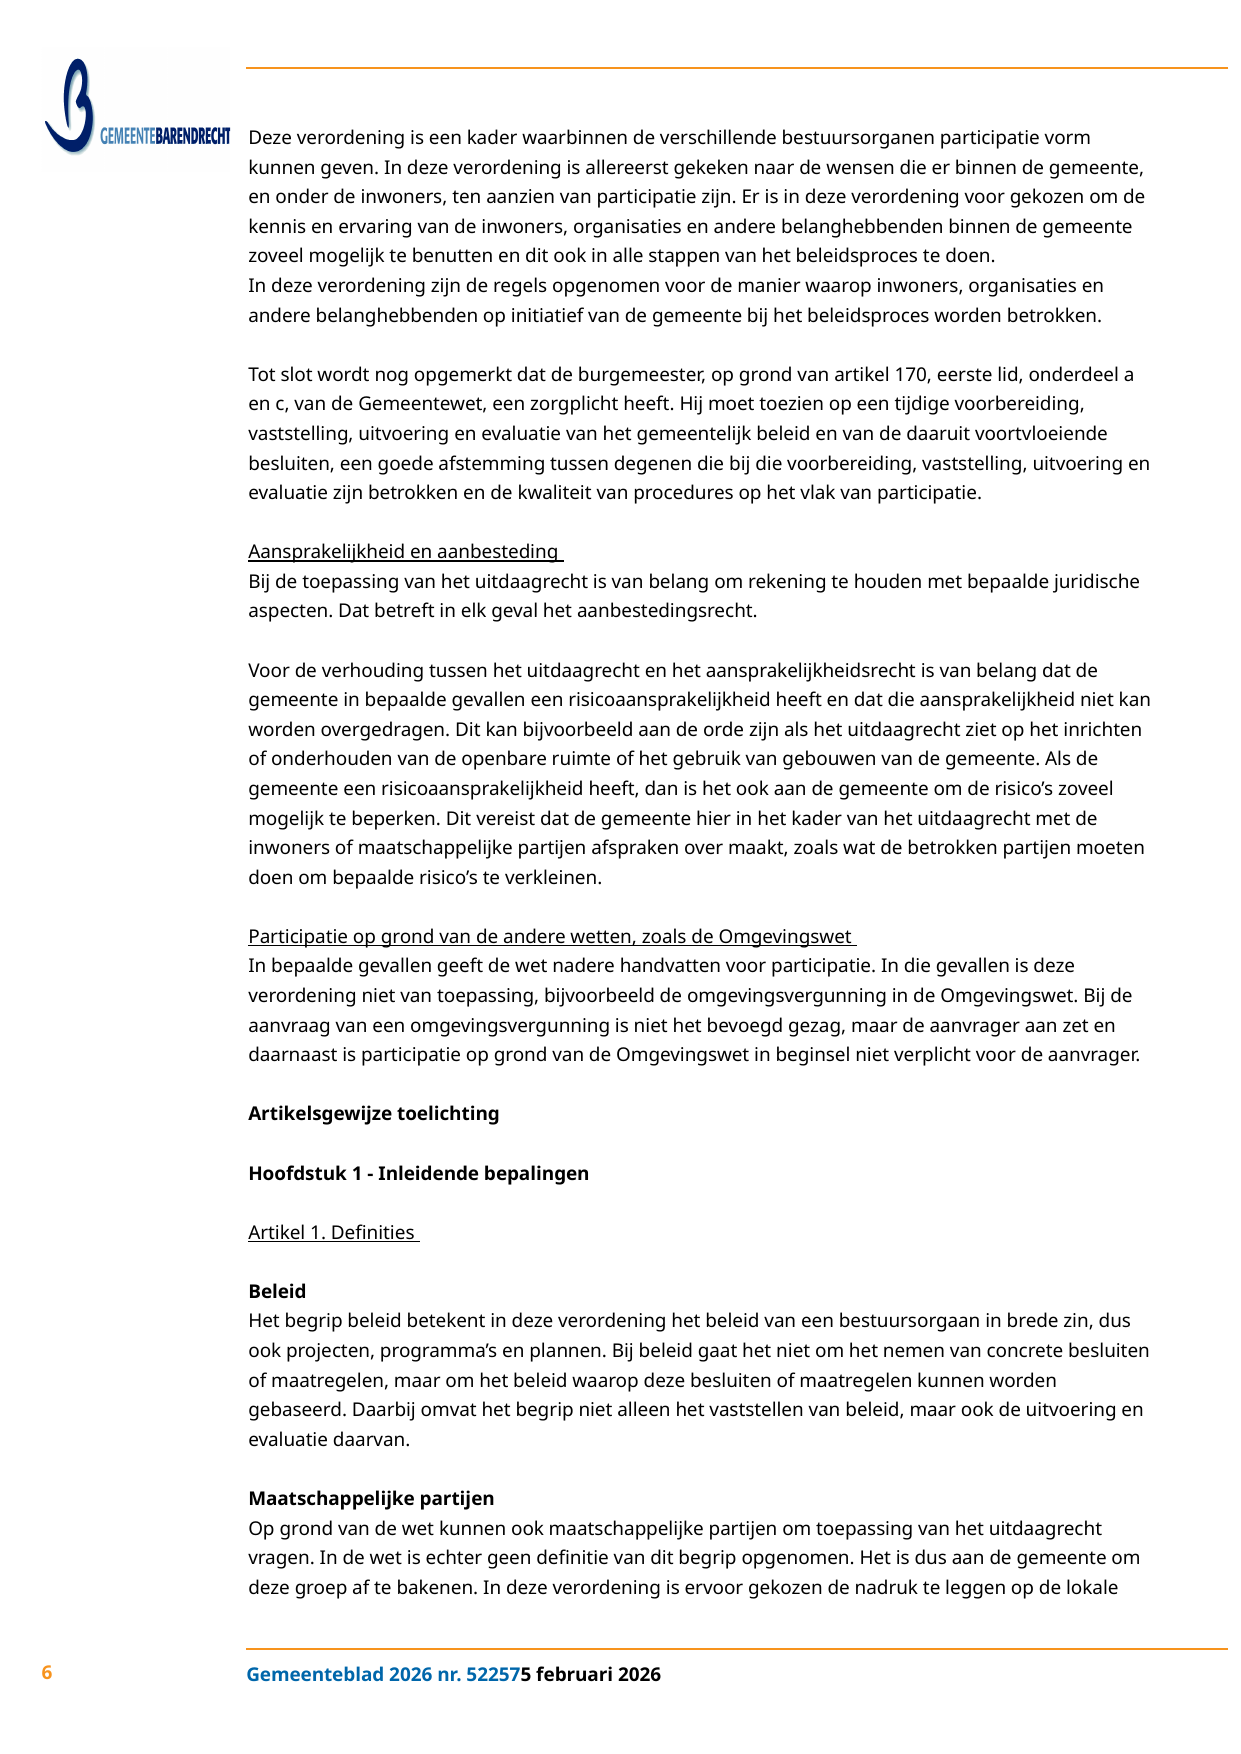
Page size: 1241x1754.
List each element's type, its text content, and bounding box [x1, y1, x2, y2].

text Het begrip beleid betekent in deze verordening het beleid van een bestuursorgaan in brede zin, dus ook projecten, programma’s en plannen. Bij beleid gaat het niet om het nemen van concrete besluiten of maatregelen, maar om het beleid waarop deze besluiten of maatregelen kunnen worden gebaseerd. Daarbij omvat het begrip niet alleen het vaststellen van beleid, maar ook de uitvoering en evaluatie daarvan. [248, 1308, 1152, 1452]
text Artikel 1. Definities [248, 1219, 1152, 1245]
text Deze verordening is een kader waarbinnen de verschillende bestuursorganen participatie vorm kunnen geven. In deze verordening is allereerst gekeken naar de wensen die er binnen de gemeente, en onder de inwoners, ten aanzien van participatie zijn. Er is in deze verordening voor gekozen om de kennis en ervaring van de inwoners, organisaties en andere belanghebbenden binnen de gemeente zoveel mogelijk te benutten en dit ook in alle stappen van het beleidsproces te doen. [248, 124, 1152, 268]
text Op grond van de wet kunnen ook maatschappelijke partijen om toepassing van het uitdaagrecht vragen. In de wet is echter geen definitie van dit begrip opgenomen. Het is dus aan de gemeente om deze groep af te bakenen. In deze verordening is ervoor gekozen de nadruk te leggen op de lokale [248, 1515, 1152, 1600]
text Bij de toepassing van het uitdaagrecht is van belang om rekening te houden met bepaalde juridische aspecten. Dat betreft in elk geval het aanbestedingsrecht. [248, 568, 1152, 623]
text Aansprakelijkheid en aanbesteding [248, 538, 1152, 564]
text Hoofdstuk 1 - Inleidende bepalingen [248, 1160, 1152, 1186]
text Voor de verhouding tussen het uitdaagrecht en het aansprakelijkheidsrecht is van belang dat de gemeente in bepaalde gevallen een risicoaansprakelijkheid heeft en dat die aansprakelijkheid niet kan worden overgedragen. Dit kan bijvoorbeeld aan de orde zijn als het uitdaagrecht ziet op het inrichten of onderhouden van de openbare ruimte of het gebruik van gebouwen van de gemeente. Als de gemeente een risicoaansprakelijkheid heeft, dan is het ook aan de gemeente om de risico’s zoveel mogelijk te beperken. Dit vereist dat de gemeente hier in het kader van het uitdaagrecht met de inwoners of maatschappelijke partijen afspraken over maakt, zoals wat de betrokken partijen moeten doen om bepaalde risico’s te verkleinen. [248, 657, 1152, 890]
text Tot slot wordt nog opgemerkt dat de burgemeester, op grond van artikel 170, eerste lid, onderdeel a en c, van de Gemeentewet, een zorgplicht heeft. Hij moet toezien op een tijdige voorbereiding, vaststelling, uitvoering en evaluatie van het gemeentelijk beleid en van de daaruit voortvloeiende besluiten, een goede afstemming tussen degenen die bij die voorbereiding, vaststelling, uitvoering en evaluatie zijn betrokken en de kwaliteit van procedures op het vlak van participatie. [248, 361, 1152, 505]
text Artikelsgewijze toelichting [248, 1101, 1152, 1126]
text In deze verordening zijn de regels opgenomen voor de manier waarop inwoners, organisaties en andere belanghebbenden op initiatief van de gemeente bij het beleidsproces worden betrokken. [248, 272, 1152, 328]
text In bepaalde gevallen geeft de wet nadere handvatten voor participatie. In die gevallen is deze verordening niet van toepassing, bijvoorbeeld de omgevingsvergunning in de Omgevingswet. Bij de aanvraag van een omgevingsvergunning is niet het bevoegd gezag, maar de aanvrager aan zet en daarnaast is participatie op grond van de Omgevingswet in beginsel niet verplicht voor de aanvrager. [248, 953, 1152, 1067]
text Participatie op grond van de andere wetten, zoals de Omgevingswet [248, 923, 1152, 949]
text Maatschappelijke partijen [248, 1485, 1152, 1511]
text Beleid [248, 1278, 1152, 1304]
picture [41, 47, 231, 172]
